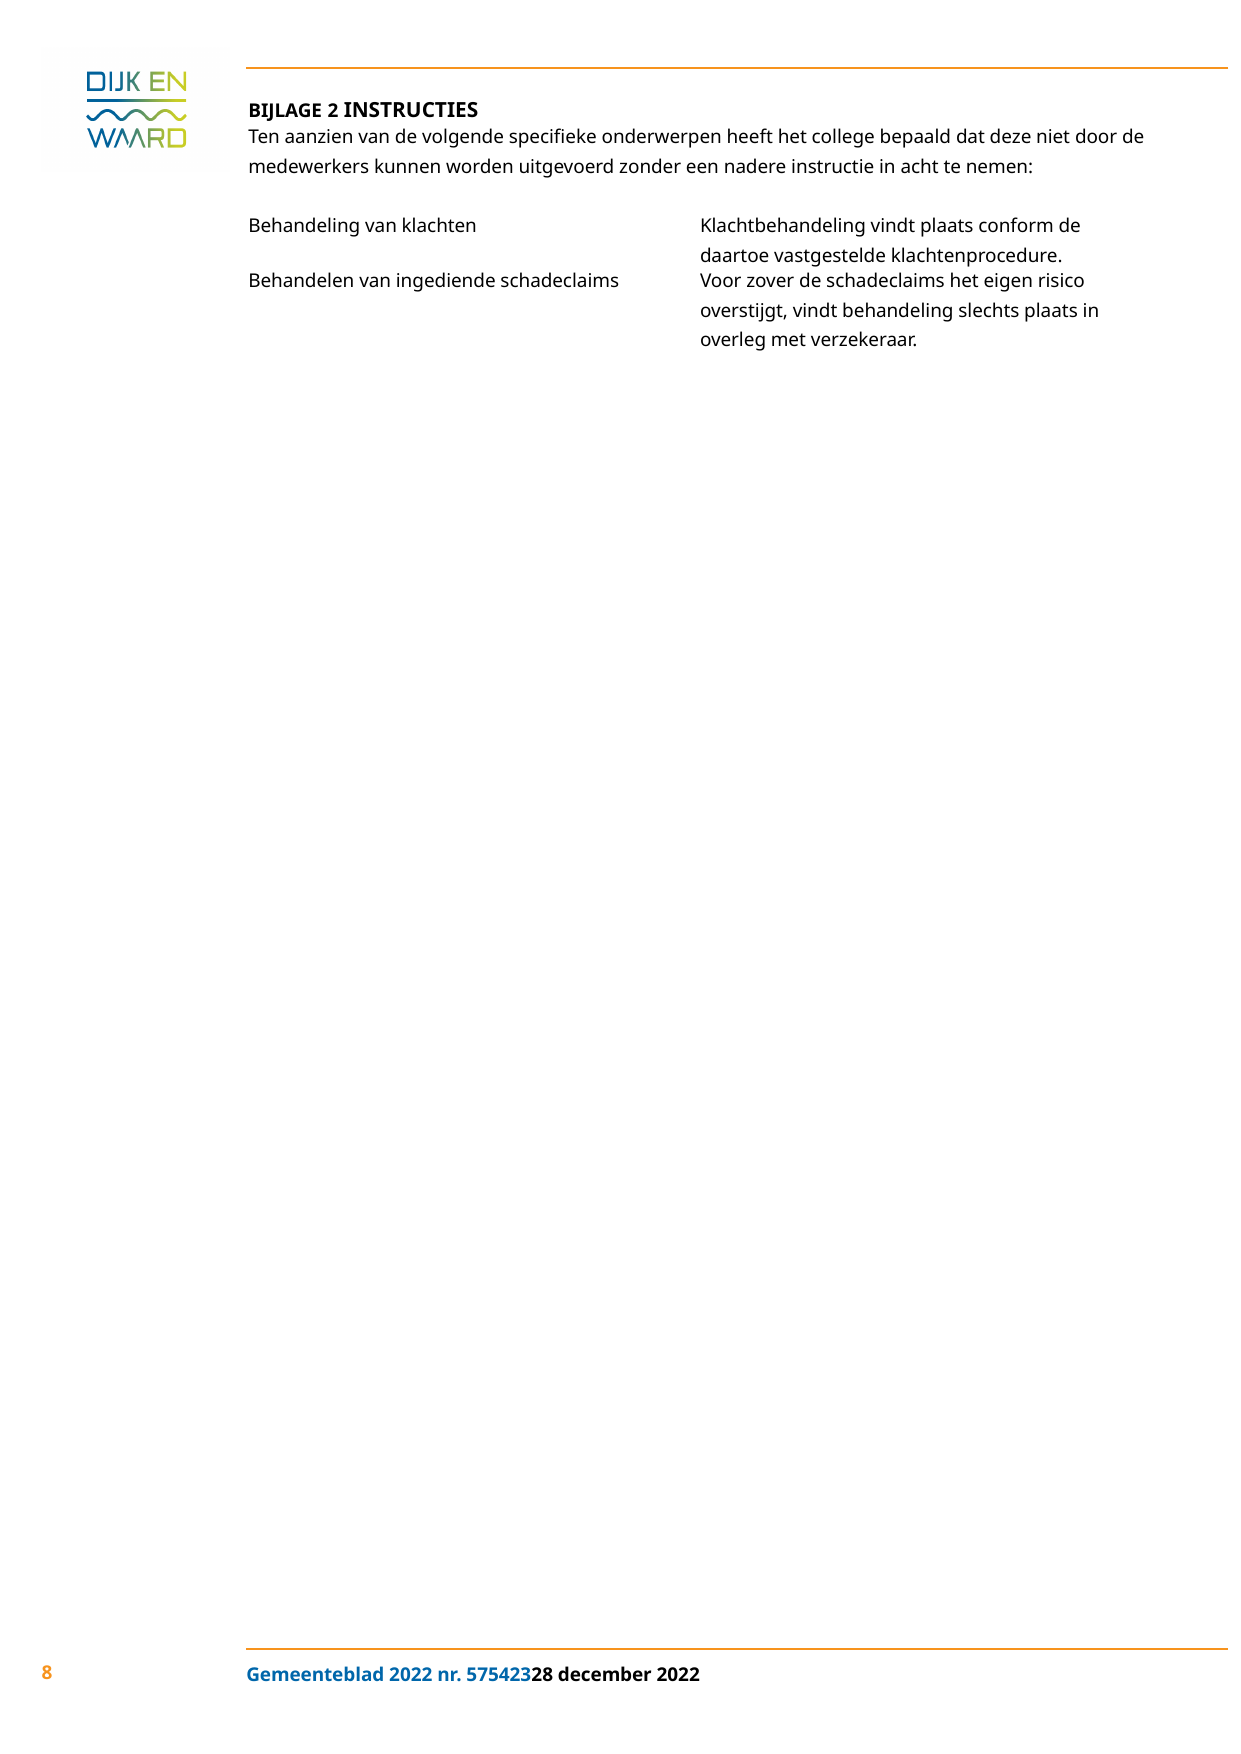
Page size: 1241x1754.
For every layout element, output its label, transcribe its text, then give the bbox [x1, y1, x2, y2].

text BIJLAGE 2 INSTRUCTIES [248, 95, 1152, 123]
table_header Behandeling van klachten [248, 212, 700, 267]
table_header Klachtbehandeling vindt plaats conform de daartoe vastgestelde klachtenprocedure. [700, 212, 1152, 267]
picture [41, 47, 231, 172]
text Ten aanzien van de volgende specifieke onderwerpen heeft het college bepaald dat deze niet door de medewerkers kunnen worden uitgevoerd zonder een nadere instructie in acht te nemen: [248, 123, 1152, 179]
table_cell Voor zover de schadeclaims het eigen risico overstijgt, vindt behandeling slechts plaats in overleg met verzekeraar. [700, 268, 1152, 352]
table_cell Behandelen van ingediende schadeclaims [248, 268, 700, 352]
